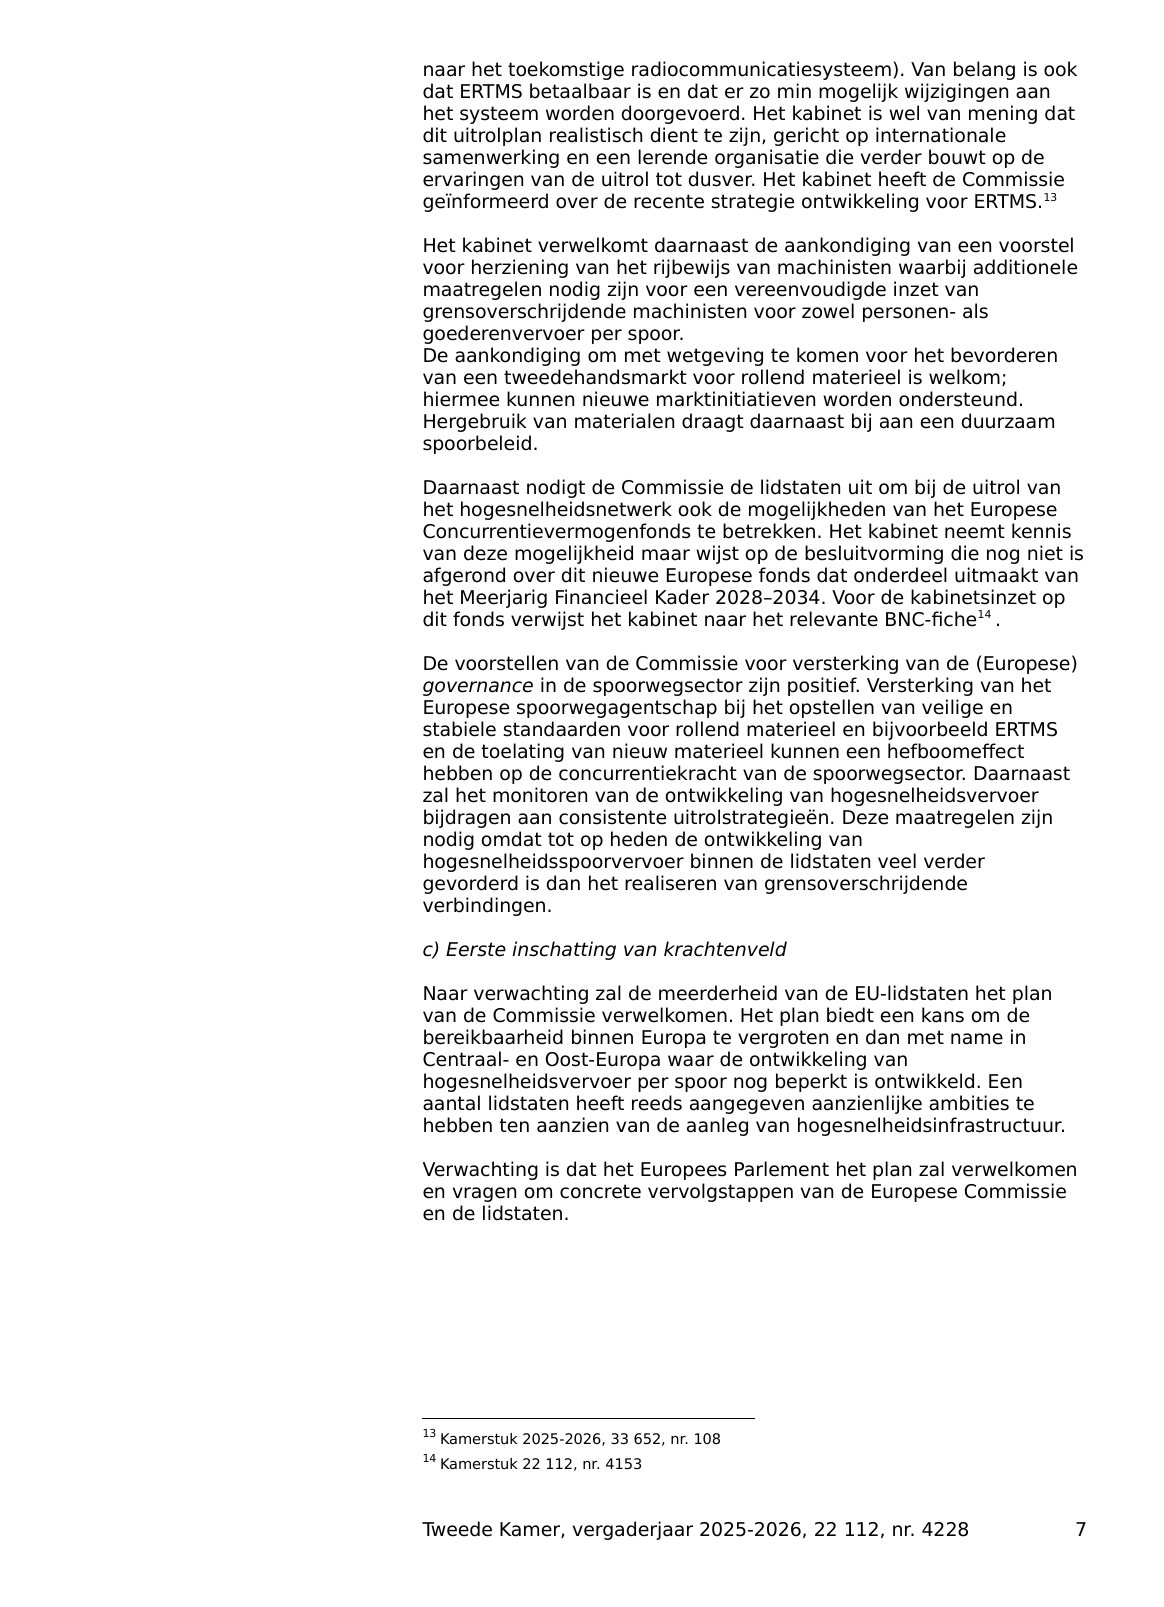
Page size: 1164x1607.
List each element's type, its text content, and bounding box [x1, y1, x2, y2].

text Het kabinet verwelkomt daarnaast de aankondiging van een voorstel voor herziening van het rijbewijs van machinisten waarbij additionele maatregelen nodig zijn voor een vereenvoudigde inzet van grensoverschrijdende machinisten voor zowel personen- als goederenvervoer per spoor. [422, 235, 1087, 345]
text De voorstellen van de Commissie voor versterking van de (Europese) governance in de spoorwegsector zijn positief. Versterking van het Europese spoorwegagentschap bij het opstellen van veilige en stabiele standaarden voor rollend materieel en bijvoorbeeld ERTMS en de toelating van nieuw materieel kunnen een hefboomeffect hebben op de concurrentiekracht van de spoorwegsector. Daarnaast zal het monitoren van de ontwikkeling van hogesnelheidsvervoer bijdragen aan consistente uitrolstrategieën. Deze maatregelen zijn nodig omdat tot op heden de ontwikkeling van hogesnelheidsspoorvervoer binnen de lidstaten veel verder gevorderd is dan het realiseren van grensoverschrijdende verbindingen. [422, 653, 1087, 917]
text Naar verwachting zal de meerderheid van de EU-lidstaten het plan van de Commissie verwelkomen. Het plan biedt een kans om de bereikbaarheid binnen Europa te vergroten en dan met name in Centraal- en Oost-Europa waar de ontwikkeling van hogesnelheidsvervoer per spoor nog beperkt is ontwikkeld. Een aantal lidstaten heeft reeds aangegeven aanzienlijke ambities te hebben ten aanzien van de aanleg van hogesnelheidsinfrastructuur. [422, 983, 1087, 1137]
text Kamerstuk 2025-2026, 33 652, nr. 108 [422, 1427, 1087, 1449]
text De aankondiging om met wetgeving te komen voor het bevorderen van een tweedehandsmarkt voor rollend materieel is welkom; hiermee kunnen nieuwe marktinitiatieven worden ondersteund. Hergebruik van materialen draagt daarnaast bij aan een duurzaam spoorbeleid. [422, 345, 1087, 455]
text Daarnaast nodigt de Commissie de lidstaten uit om bij de uitrol van het hogesnelheidsnetwerk ook de mogelijkheden van het Europese Concurrentievermogenfonds te betrekken. Het kabinet neemt kennis van deze mogelijkheid maar wijst op de besluitvorming die nog niet is afgerond over dit nieuwe Europese fonds dat onderdeel uitmaakt van het Meerjarig Financieel Kader 2028–2034. Voor de kabinetsinzet op dit fonds verwijst het kabinet naar het relevante BNC-fiche. [422, 477, 1087, 631]
text Kamerstuk 22 112, nr. 4153 [422, 1452, 1087, 1474]
subtitle c) Eerste inschatting van krachtenveld [422, 939, 1087, 961]
text naar het toekomstige radiocommunicatiesysteem). Van belang is ook dat ERTMS betaalbaar is en dat er zo min mogelijk wijzigingen aan het systeem worden doorgevoerd. Het kabinet is wel van mening dat dit uitrolplan realistisch dient te zijn, gericht op internationale samenwerking en een lerende organisatie die verder bouwt op de ervaringen van de uitrol tot dusver. Het kabinet heeft de Commissie geïnformeerd over de recente strategie ontwikkeling voor ERTMS. [422, 59, 1087, 213]
text Verwachting is dat het Europees Parlement het plan zal verwelkomen en vragen om concrete vervolgstappen van de Europese Commissie en de lidstaten. [422, 1159, 1087, 1225]
